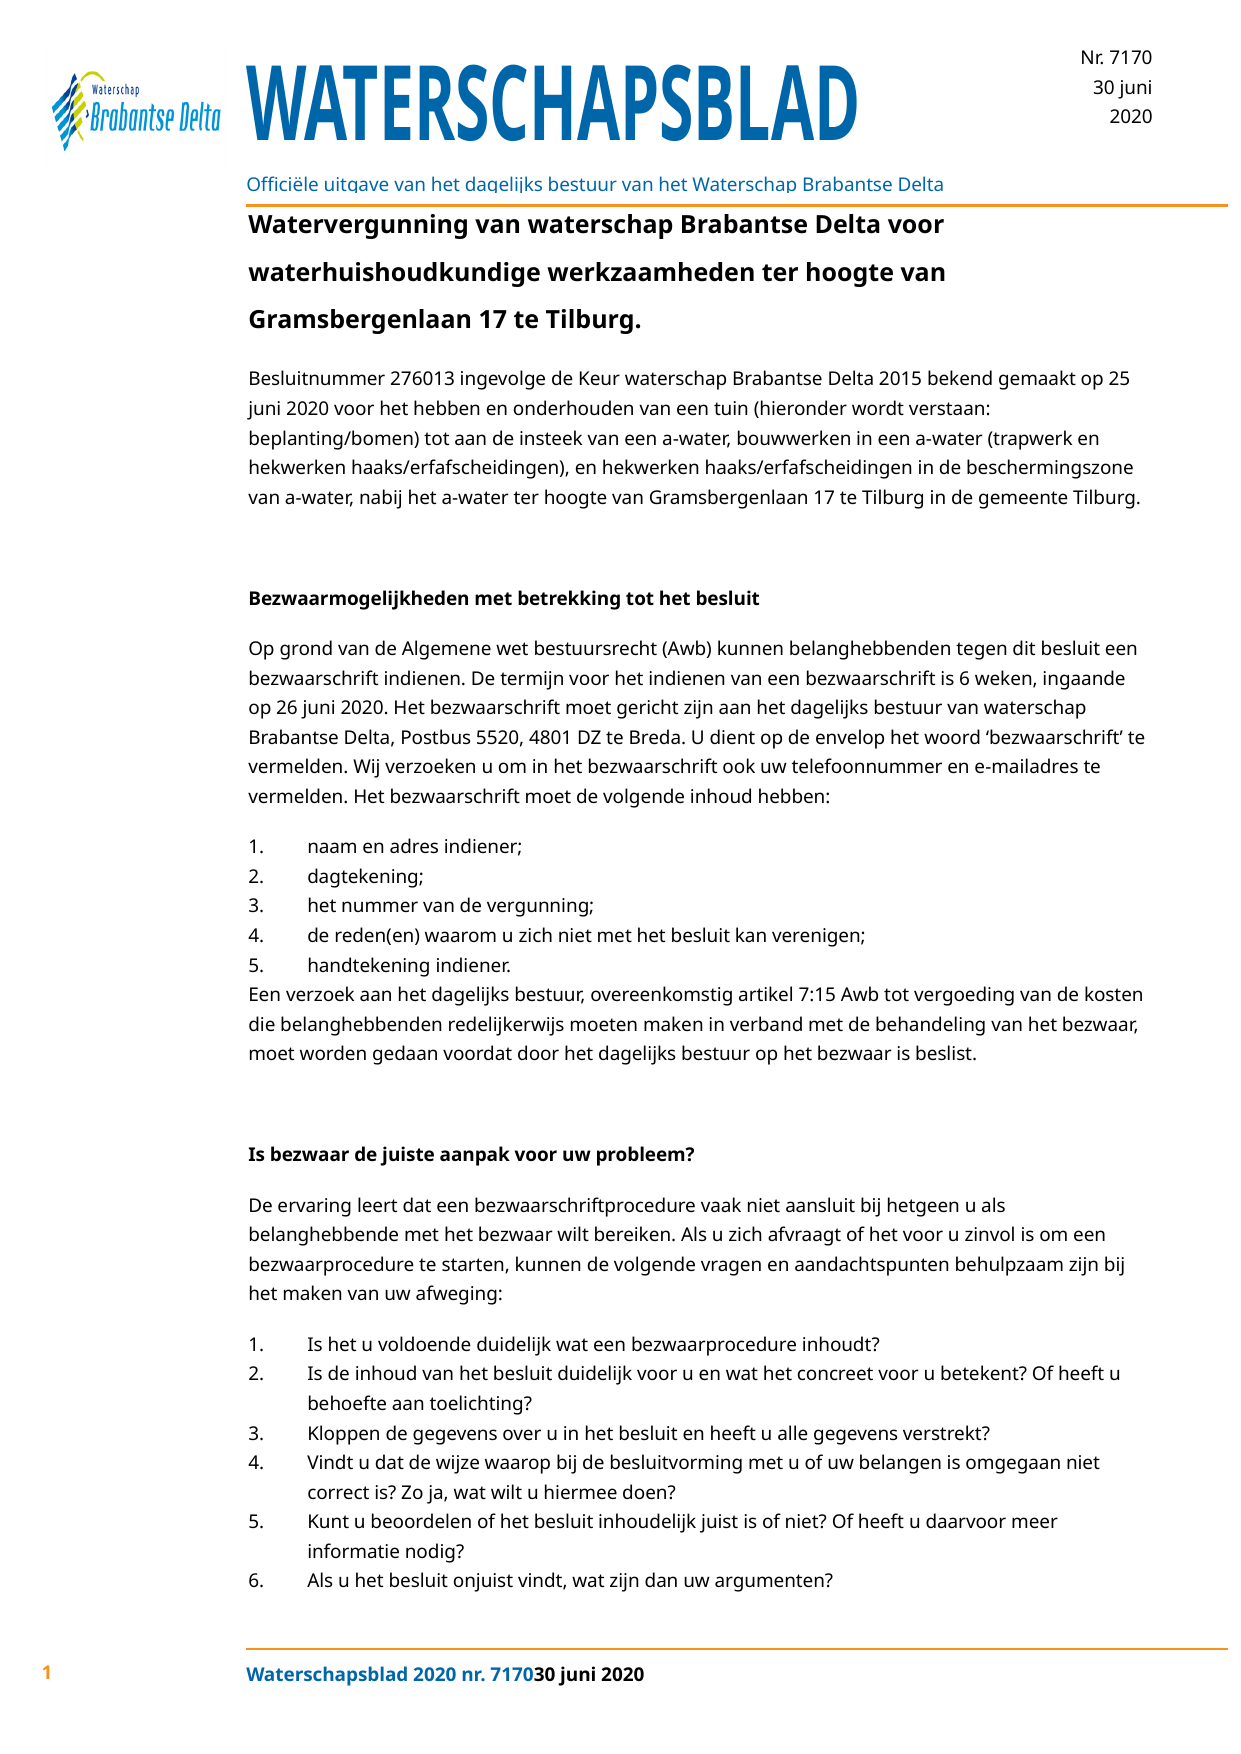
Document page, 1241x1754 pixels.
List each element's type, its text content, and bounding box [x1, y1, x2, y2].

list het nummer van de vergunning; [248, 893, 1152, 918]
text Op grond van de Algemene wet bestuursrecht (Awb) kunnen belanghebbenden tegen dit besluit een bezwaarschrift indienen. De termijn voor het indienen van een bezwaarschrift is 6 weken, ingaande op 26 juni 2020. Het bezwaarschrift moet gericht zijn aan het dagelijks bestuur van waterschap Brabantse Delta, Postbus 5520, 4801 DZ te Breda. U dient op de envelop het woord ‘bezwaarschrift’ te vermelden. Wij verzoeken u om in het bezwaarschrift ook uw telefoonnummer en e‑mailadres te vermelden. Het bezwaarschrift moet de volgende inhoud hebben: [248, 635, 1152, 809]
list Is het u voldoende duidelijk wat een bezwaarprocedure inhoudt? [248, 1331, 1152, 1357]
list Is de inhoud van het besluit duidelijk voor u en wat het concreet voor u betekent? Of heeft u behoefte aan toelichting? [248, 1361, 1152, 1416]
text Een verzoek aan het dagelijks bestuur, overeenkomstig artikel 7:15 Awb tot vergoeding van de kosten die belanghebbenden redelijkerwijs moeten maken in verband met de behandeling van het bezwaar, moet worden gedaan voordat door het dagelijks bestuur op het bezwaar is beslist. [248, 981, 1152, 1066]
list dagtekening; [248, 863, 1152, 889]
list Als u het besluit onjuist vindt, wat zijn dan uw argumenten? [248, 1568, 1152, 1593]
list Kloppen de gegevens over u in het besluit en heeft u alle gegevens verstrekt? [248, 1420, 1152, 1445]
picture [41, 47, 231, 172]
list Vindt u dat de wijze waarop bij de besluitvorming met u of uw belangen is omgegaan niet correct is? Zo ja, wat wilt u hiermee doen? [248, 1449, 1152, 1504]
text Besluitnummer 276013 ingevolge de Keur waterschap Brabantse Delta 2015 bekend gemaakt op 25 juni 2020 voor het hebben en onderhouden van een tuin (hieronder wordt verstaan: beplanting/bomen) tot aan de insteek van een a-water, bouwwerken in een a-water (trapwerk en hekwerken haaks/erfafscheidingen), en hekwerken haaks/erfafscheidingen in de beschermingszone van a-water, nabij het a-water ter hoogte van Gramsbergenlaan 17 te Tilburg in de gemeente Tilburg. [248, 366, 1152, 509]
list de reden(en) waarom u zich niet met het besluit kan verenigen; [248, 922, 1152, 948]
list Kunt u beoordelen of het besluit inhoudelijk juist is of niet? Of heeft u daarvoor meer informatie nodig? [248, 1508, 1152, 1564]
text De ervaring leert dat een bezwaarschriftprocedure vaak niet aansluit bij hetgeen u als belanghebbende met het bezwaar wilt bereiken. Als u zich afvraagt of het voor u zinvol is om een bezwaarprocedure te starten, kunnen de volgende vragen en aandachtspunten behulpzaam zijn bij het maken van uw afweging: [248, 1192, 1152, 1306]
text Bezwaarmogelijkheden met betrekking tot het besluit [248, 585, 1152, 610]
text Watervergunning van waterschap Brabantse Delta voor waterhuishoudkundige werkzaamheden ter hoogte van Gramsbergenlaan 17 te Tilburg. [248, 207, 1152, 336]
list naam en adres indiener; [248, 833, 1152, 859]
text Is bezwaar de juiste aanpak voor uw probleem? [248, 1141, 1152, 1167]
list handtekening indiener. [248, 952, 1152, 977]
